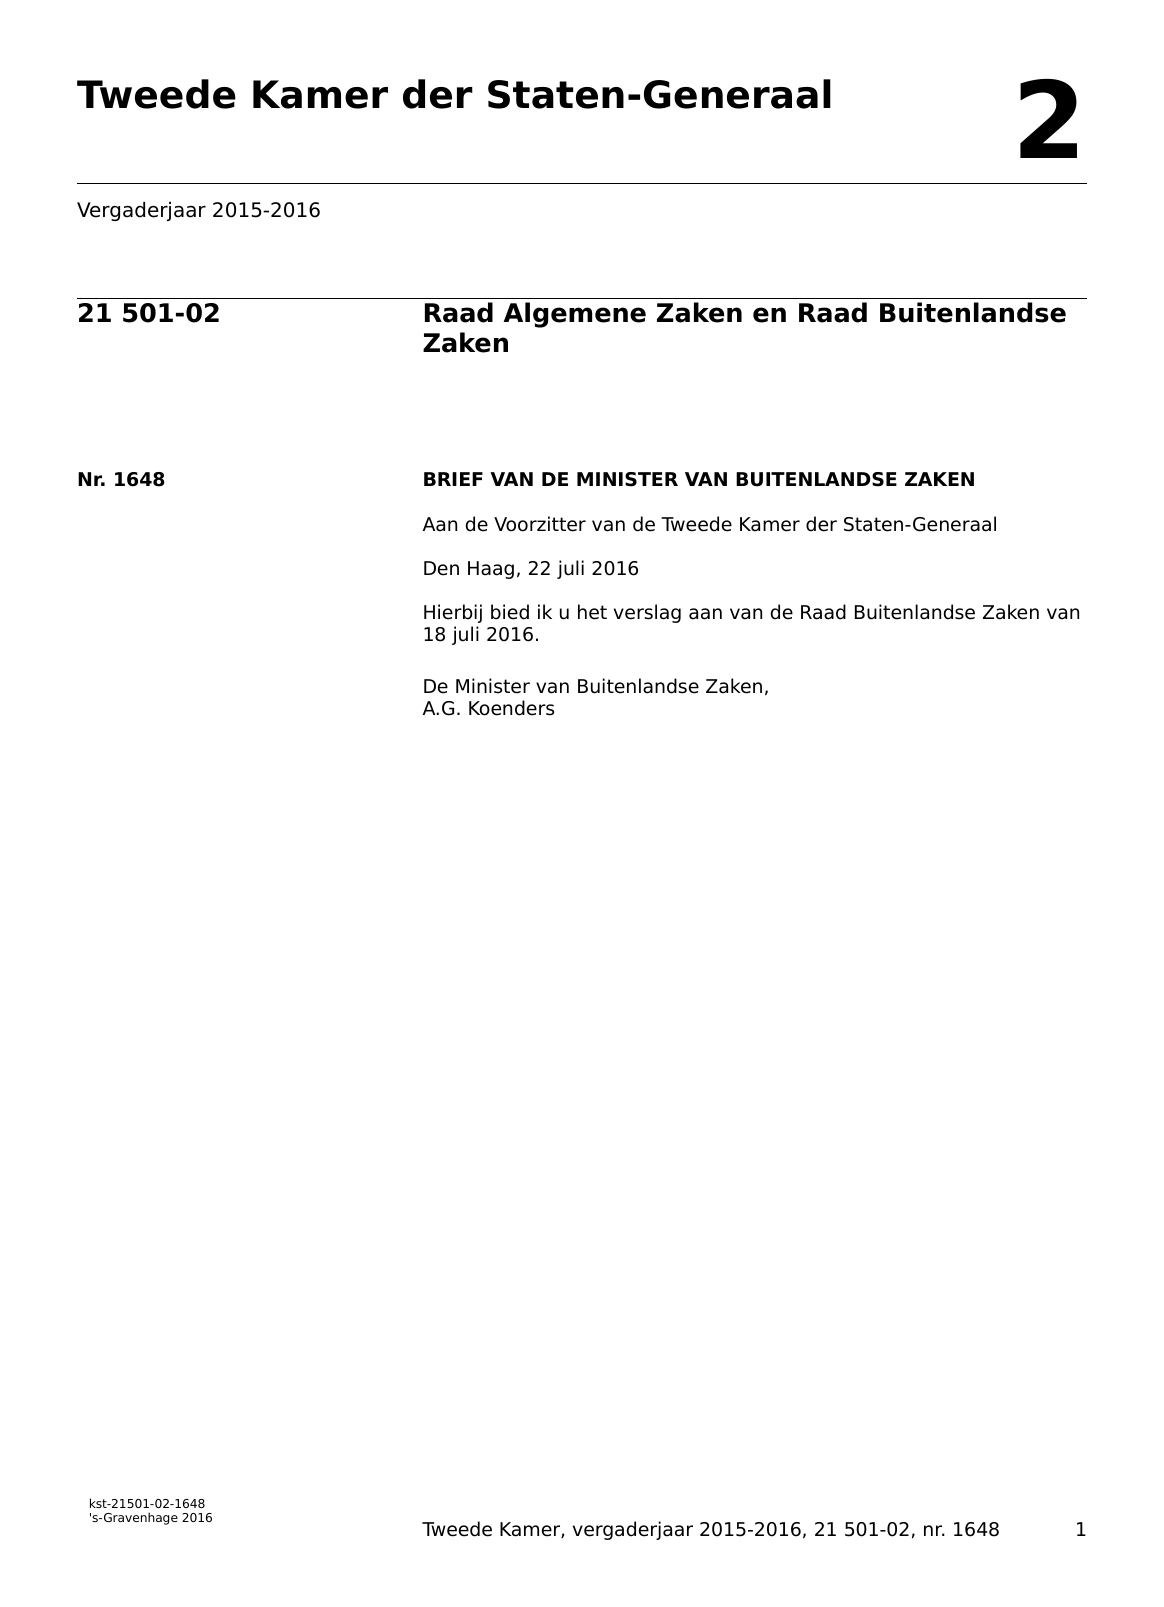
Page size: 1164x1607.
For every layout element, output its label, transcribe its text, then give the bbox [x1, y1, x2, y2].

subtitle Nr. 1648 BRIEF VAN DE MINISTER VAN BUITENLANDSE ZAKEN [77, 469, 1087, 491]
text 's-Gravenhage 2016 [88, 1511, 323, 1525]
text De Minister van Buitenlandse Zaken, A.G. Koenders [422, 676, 1087, 720]
text Hierbij bied ik u het verslag aan van de Raad Buitenlandse Zaken van [422, 602, 1087, 624]
table_header Tweede Kamer der Staten-Generaal [77, 59, 886, 183]
text Den Haag, 22 juli 2016 [422, 558, 1087, 580]
text Aan de Voorzitter van de Tweede Kamer der Staten-Generaal [422, 513, 1087, 536]
table_cell Vergaderjaar 2015-2016 [77, 184, 1087, 298]
text kst-21501-02-1648 [88, 1497, 323, 1511]
text 18 juli 2016. [422, 624, 1087, 646]
table_header 2 [886, 59, 1087, 183]
subtitle 21 501-02 Raad Algemene Zaken en Raad Buitenlandse Zaken [77, 299, 1087, 358]
